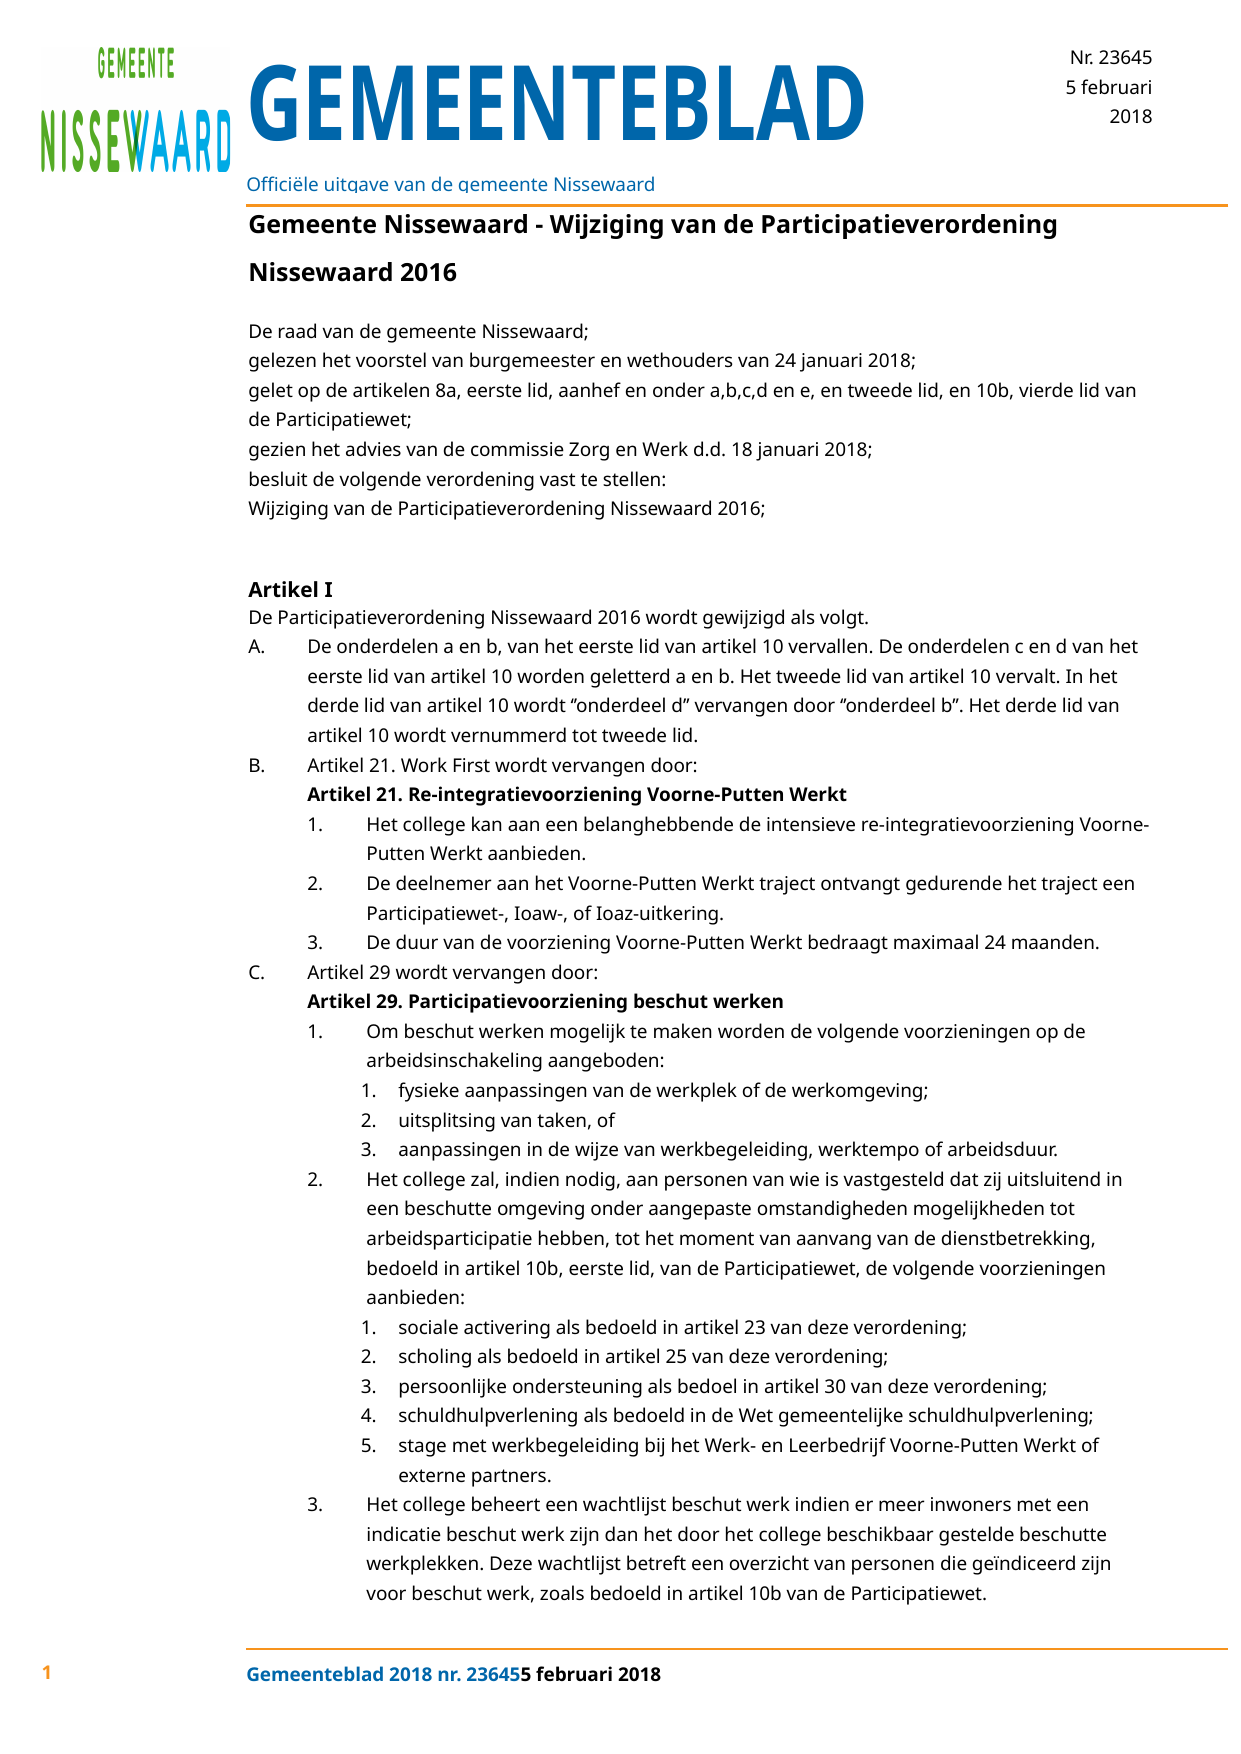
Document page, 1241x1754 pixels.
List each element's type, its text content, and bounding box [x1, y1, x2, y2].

list Om beschut werken mogelijk te maken worden de volgende voorzieningen op de arbeidsinschakeling aangeboden: [307, 1018, 1152, 1073]
list Artikel 21. Work First wordt vervangen door: [248, 752, 1152, 777]
list Het college kan aan een belanghebbende de intensieve re-integratievoorziening Voorne-Putten Werkt aanbieden. [307, 811, 1152, 866]
text besluit de volgende verordening vast te stellen: [248, 466, 1152, 492]
list De deelnemer aan het Voorne-Putten Werkt traject ontvangt gedurende het traject een Participatiewet-, Ioaw-, of Ioaz-uitkering. [307, 870, 1152, 925]
list Het college beheert een wachtlijst beschut werk indien er meer inwoners met een indicatie beschut werk zijn dan het door het college beschikbaar gestelde beschutte werkplekken. Deze wachtlijst betreft een overzicht van personen die geïndiceerd zijn voor beschut werk, zoals bedoeld in artikel 10b van de Participatiewet. [307, 1491, 1152, 1606]
list scholing als bedoeld in artikel 25 van deze verordening; [361, 1343, 1152, 1369]
list Het college zal, indien nodig, aan personen van wie is vastgesteld dat zij uitsluitend in een beschutte omgeving onder aangepaste omstandigheden mogelijkheden tot arbeidsparticipatie hebben, tot het moment van aanvang van de dienstbetrekking, bedoeld in artikel 10b, eerste lid, van de Participatiewet, de volgende voorzieningen aanbieden: [307, 1166, 1152, 1310]
text De raad van de gemeente Nissewaard; [248, 318, 1152, 344]
list schuldhulpverlening als bedoeld in de Wet gemeentelijke schuldhulpverlening; [361, 1403, 1152, 1428]
picture [222, 122, 227, 160]
list Artikel 29. Participatievoorziening beschut werken [248, 988, 1152, 1014]
list Artikel 21. Re-integratievoorziening Voorne-Putten Werkt [248, 781, 1152, 807]
list Artikel 29 wordt vervangen door: [248, 959, 1152, 984]
picture [154, 157, 165, 172]
list De duur van de voorziening Voorne-Putten Werkt bedraagt maximaal 24 maanden. [307, 929, 1152, 955]
list De onderdelen a en b, van het eerste lid van artikel 10 vervallen. De onderdelen c en d van het eerste lid van artikel 10 worden geletterd a en b. Het tweede lid van artikel 10 vervalt. In het derde lid van artikel 10 wordt ‘’onderdeel d’’ vervangen door ‘’onderdeel b’’. Het derde lid van artikel 10 wordt vernummerd tot tweede lid. [248, 633, 1152, 748]
text gelezen het voorstel van burgemeester en wethouders van 24 januari 2018; [248, 347, 1152, 373]
picture [201, 122, 206, 138]
text gelet op de artikelen 8a, eerste lid, aanhef en onder a,b,c,d en e, en tweede lid, en 10b, vierde lid van de Participatiewet; [248, 377, 1152, 432]
list persoonlijke ondersteuning als bedoel in artikel 30 van deze verordening; [361, 1373, 1152, 1399]
text gezien het advies van de commissie Zorg en Werk d.d. 18 januari 2018; [248, 436, 1152, 462]
text Gemeente Nissewaard - Wijziging van de Participatieverordening Nissewaard 2016 [248, 207, 1152, 288]
list fysieke aanpassingen van de werkplek of de werkomgeving; [361, 1077, 1152, 1103]
text De Participatieverordening Nissewaard 2016 wordt gewijzigd als volgt. [248, 604, 1152, 629]
picture [41, 47, 231, 172]
text Artikel I [248, 575, 1152, 604]
list sociale activering als bedoeld in artikel 23 van deze verordening; [361, 1314, 1152, 1339]
list uitsplitsing van taken, of [361, 1107, 1152, 1132]
list stage met werkbegeleiding bij het Werk- en Leerbedrijf Voorne-Putten Werkt of externe partners. [361, 1432, 1152, 1487]
picture [176, 157, 187, 172]
text Wijziging van de Participatieverordening Nissewaard 2016; [248, 495, 1152, 521]
list aanpassingen in de wijze van werkbegeleiding, werktempo of arbeidsduur. [361, 1136, 1152, 1162]
picture [200, 151, 206, 172]
